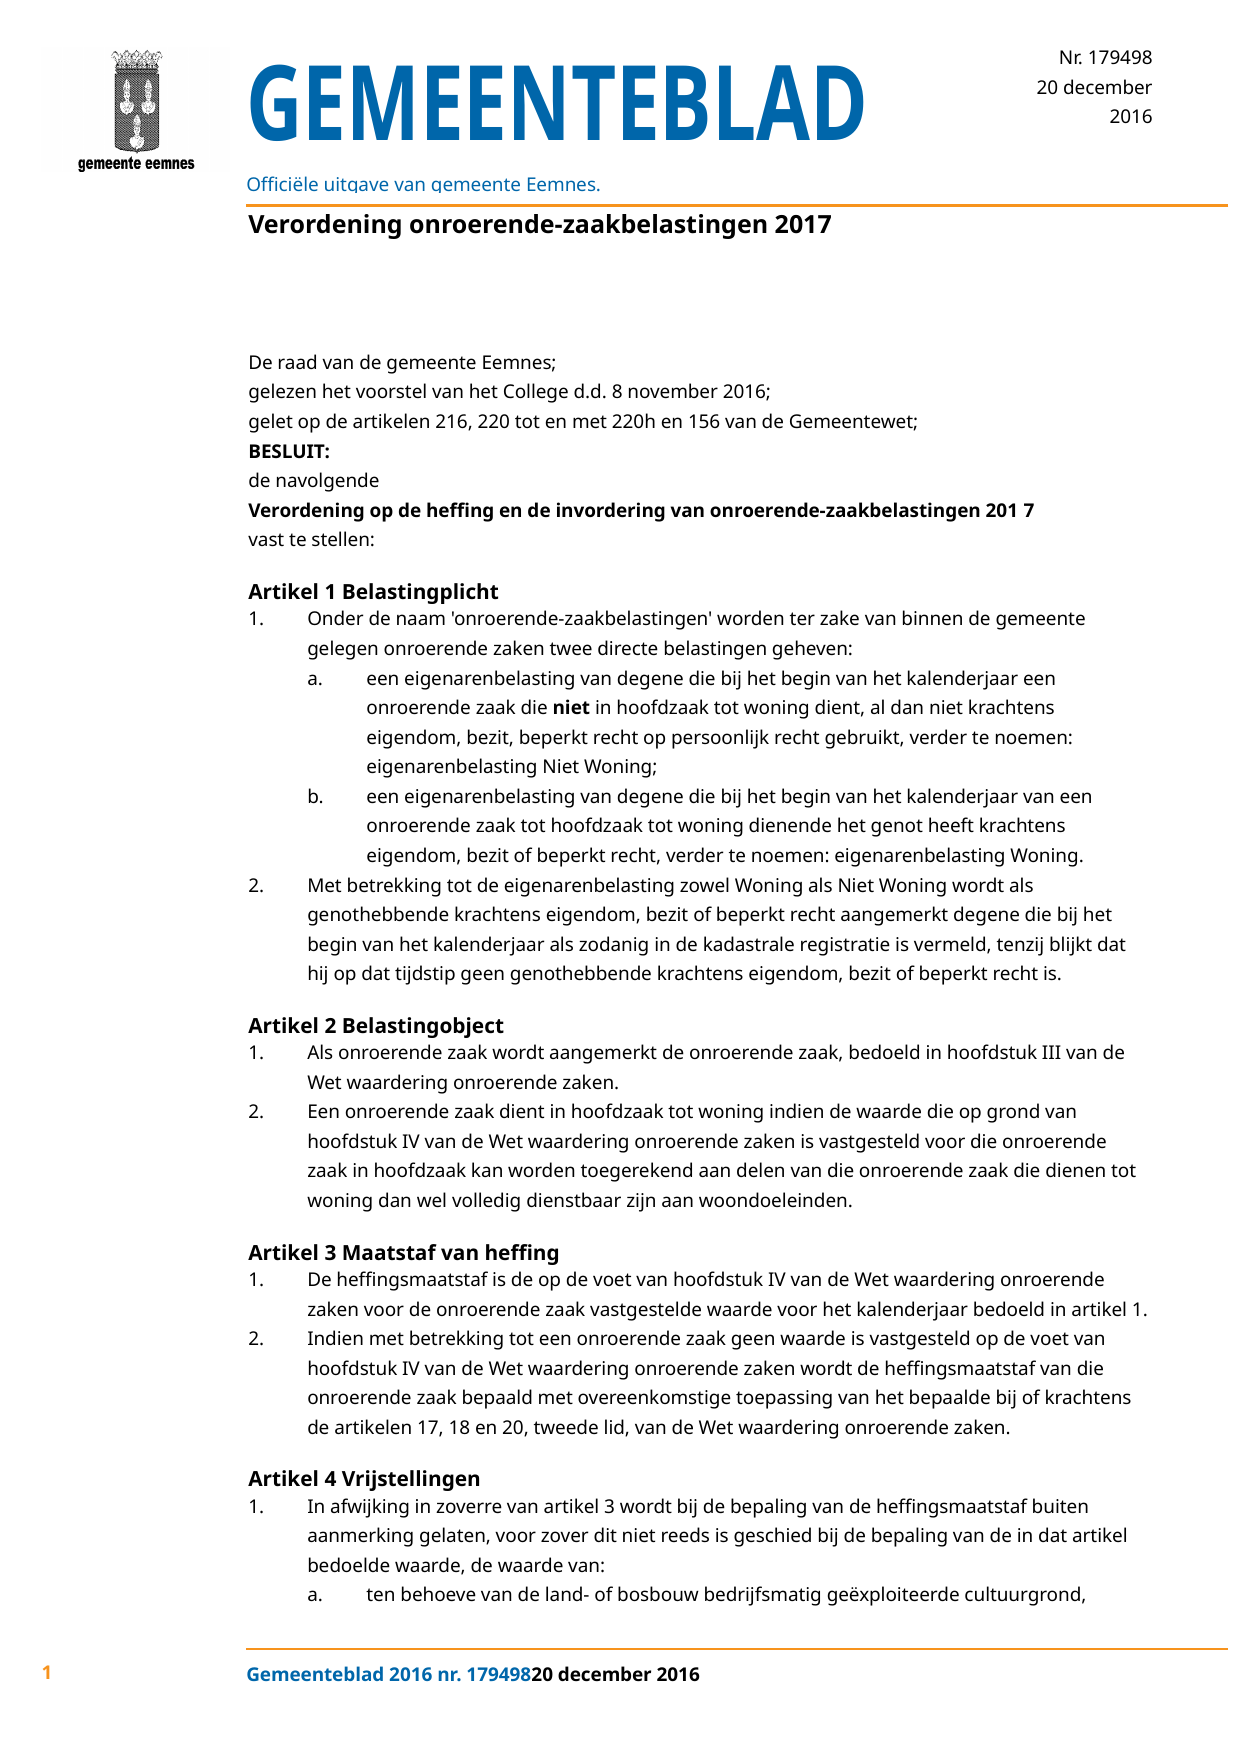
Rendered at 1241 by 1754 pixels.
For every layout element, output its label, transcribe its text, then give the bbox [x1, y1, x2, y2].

text De raad van de gemeente Eemnes; [248, 349, 1152, 375]
list een eigenarenbelasting van degene die bij het begin van het kalenderjaar een onroerende zaak die niet in hoofdzaak tot woning dient, al dan niet krachtens eigendom, bezit, beperkt recht op persoonlijk recht gebruikt, verder te noemen: eigenarenbelasting Niet Woning; [307, 665, 1152, 779]
text de navolgende [248, 467, 1152, 493]
text Verordening onroerende-zaakbelastingen 2017 [248, 207, 1152, 241]
text Artikel 1 Belastingplicht [248, 577, 1152, 606]
text Verordening op de heffing en de invordering van onroerende-zaakbelastingen 201 7 [248, 497, 1152, 523]
text Artikel 2 Belastingobject [248, 1011, 1152, 1039]
list Met betrekking tot de eigenarenbelasting zowel Woning als Niet Woning wordt als genothebbende krachtens eigendom, bezit of beperkt recht aangemerkt degene die bij het begin van het kalenderjaar als zodanig in de kadastrale registratie is vermeld, tenzij blijkt dat hij op dat tijdstip geen genothebbende krachtens eigendom, bezit of beperkt recht is. [248, 872, 1152, 986]
text gelet op de artikelen 216, 220 tot en met 220h en 156 van de Gemeentewet; [248, 408, 1152, 434]
list Onder de naam 'onroerende-zaakbelastingen' worden ter zake van binnen de gemeente gelegen onroerende zaken twee directe belastingen geheven: [248, 606, 1152, 661]
text Artikel 3 Maatstaf van heffing [248, 1238, 1152, 1266]
list De heffingsmaatstaf is de op de voet van hoofdstuk IV van de Wet waardering onroerende zaken voor de onroerende zaak vastgestelde waarde voor het kalenderjaar bedoeld in artikel 1. [248, 1266, 1152, 1321]
text gelezen het voorstel van het College d.d. 8 november 2016; [248, 379, 1152, 404]
text BESLUIT: [248, 438, 1152, 464]
list In afwijking in zoverre van artikel 3 wordt bij de bepaling van de heffingsmaatstaf buiten aanmerking gelaten, voor zover dit niet reeds is geschied bij de bepaling van de in dat artikel bedoelde waarde, de waarde van: [248, 1493, 1152, 1578]
text vast te stellen: [248, 527, 1152, 552]
list een eigenarenbelasting van degene die bij het begin van het kalenderjaar van een onroerende zaak tot hoofdzaak tot woning dienende het genot heeft krachtens eigendom, bezit of beperkt recht, verder te noemen: eigenarenbelasting Woning. [307, 783, 1152, 868]
list Een onroerende zaak dient in hoofdzaak tot woning indien de waarde die op grond van hoofdstuk IV van de Wet waardering onroerende zaken is vastgesteld voor die onroerende zaak in hoofdzaak kan worden toegerekend aan delen van die onroerende zaak die dienen tot woning dan wel volledig dienstbaar zijn aan woondoeleinden. [248, 1098, 1152, 1213]
picture [41, 47, 231, 172]
list ten behoeve van de land- of bosbouw bedrijfsmatig geëxploiteerde cultuurgrond, [307, 1582, 1152, 1607]
text Artikel 4 Vrijstellingen [248, 1464, 1152, 1493]
list Indien met betrekking tot een onroerende zaak geen waarde is vastgesteld op de voet van hoofdstuk IV van de Wet waardering onroerende zaken wordt de heffingsmaatstaf van die onroerende zaak bepaald met overeenkomstige toepassing van het bepaalde bij of krachtens de artikelen 17, 18 en 20, tweede lid, van de Wet waardering onroerende zaken. [248, 1325, 1152, 1440]
list Als onroerende zaak wordt aangemerkt de onroerende zaak, bedoeld in hoofdstuk III van de Wet waardering onroerende zaken. [248, 1039, 1152, 1095]
